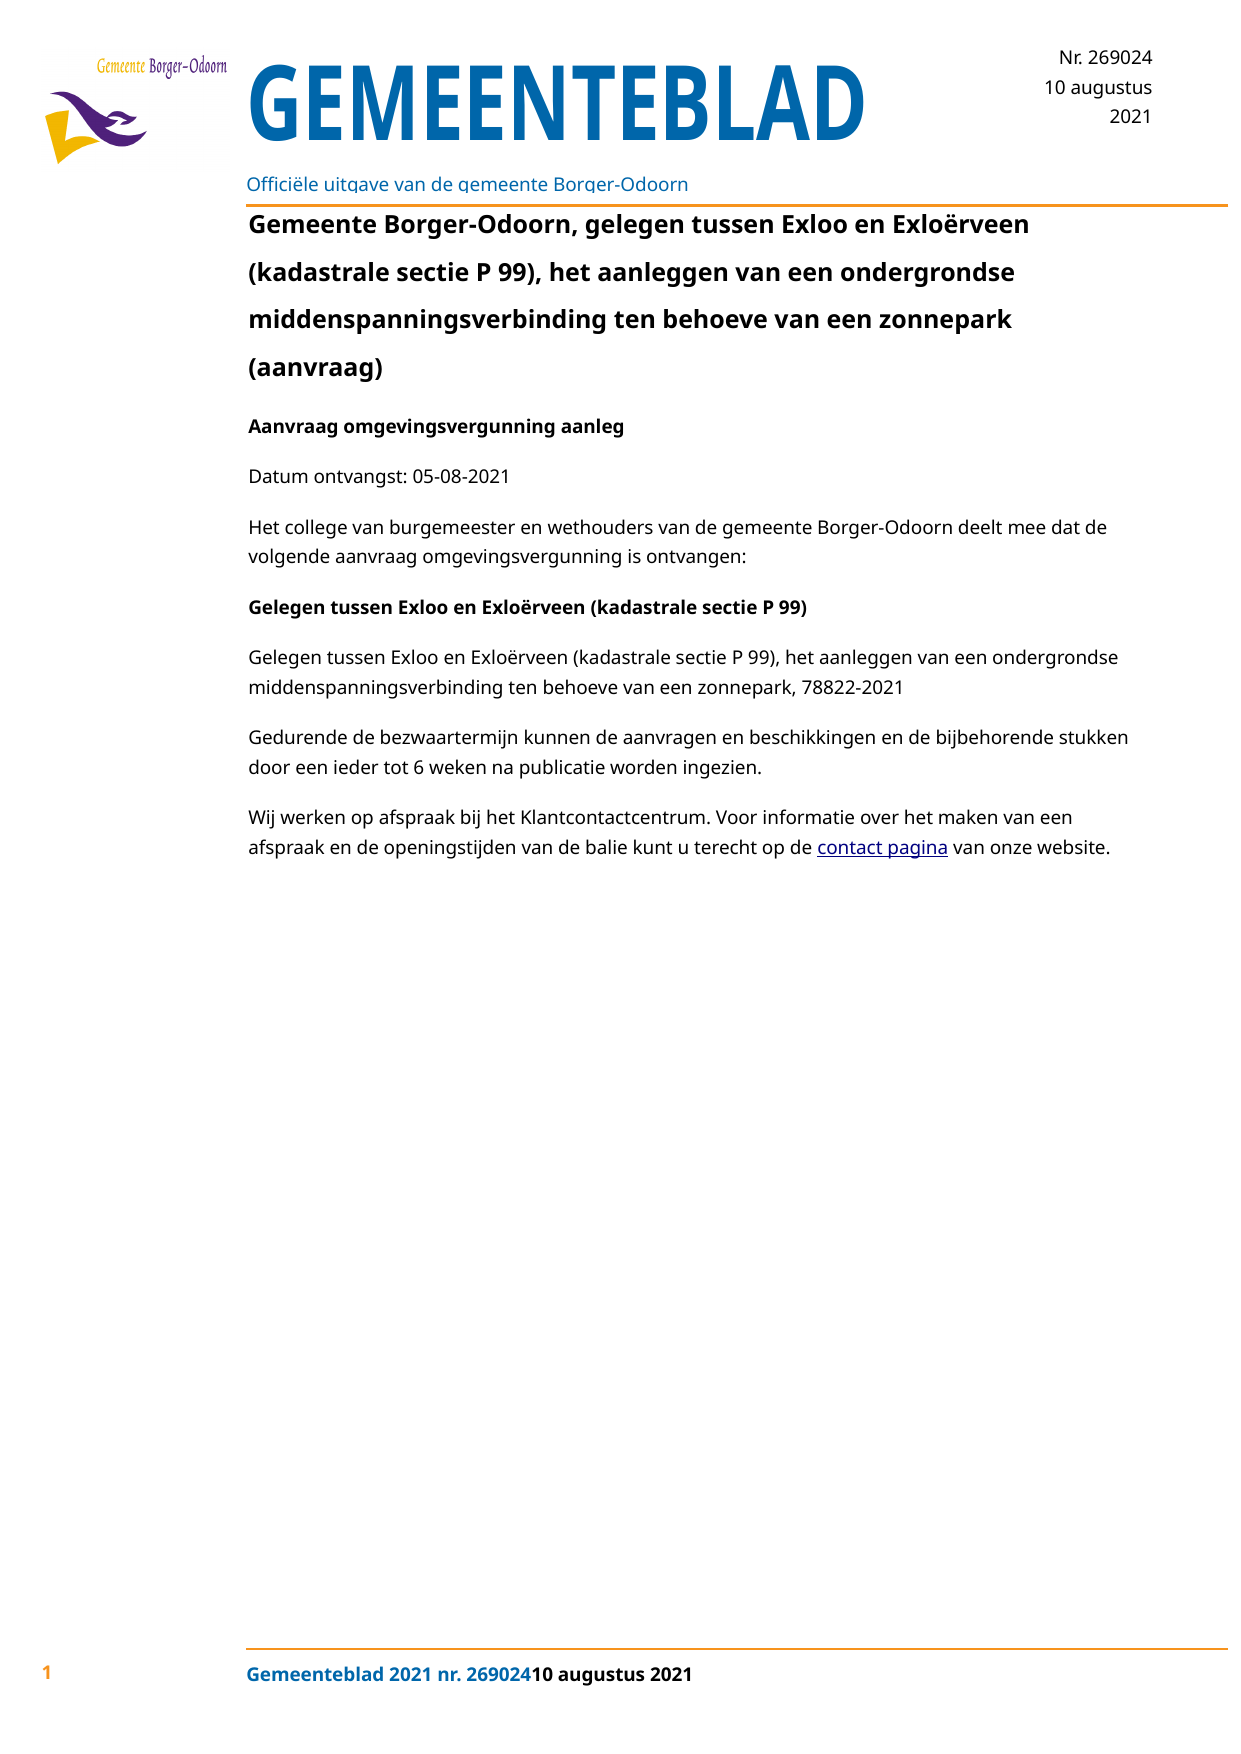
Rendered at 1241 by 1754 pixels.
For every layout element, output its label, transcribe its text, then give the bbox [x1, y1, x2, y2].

text Gelegen tussen Exloo en Exloërveen (kadastrale sectie P 99), het aanleggen van een ondergrondse middenspanningsverbinding ten behoeve van een zonnepark, 78822-2021 [248, 644, 1152, 700]
text Datum ontvangst: 05-08-2021 [248, 463, 1152, 489]
text Gemeente Borger-Odoorn, gelegen tussen Exloo en Exloërveen (kadastrale sectie P 99), het aanleggen van een ondergrondse middenspanningsverbinding ten behoeve van een zonnepark (aanvraag) [248, 207, 1152, 384]
text Gedurende de bezwaartermijn kunnen de aanvragen en beschikkingen en de bijbehorende stukken door een ieder tot 6 weken na publicatie worden ingezien. [248, 724, 1152, 780]
text Aanvraag omgevingsvergunning aanleg [248, 413, 1152, 439]
text Gelegen tussen Exloo en Exloërveen (kadastrale sectie P 99) [248, 594, 1152, 620]
picture [41, 47, 231, 172]
text Het college van burgemeester en wethouders van de gemeente Borger-Odoorn deelt mee dat de volgende aanvraag omgevingsvergunning is ontvangen: [248, 514, 1152, 569]
text Wij werken op afspraak bij het Klantcontactcentrum. Voor informatie over het maken van een afspraak en de openingstijden van de balie kunt u terecht op de contact pagina van onze website. [248, 804, 1152, 860]
